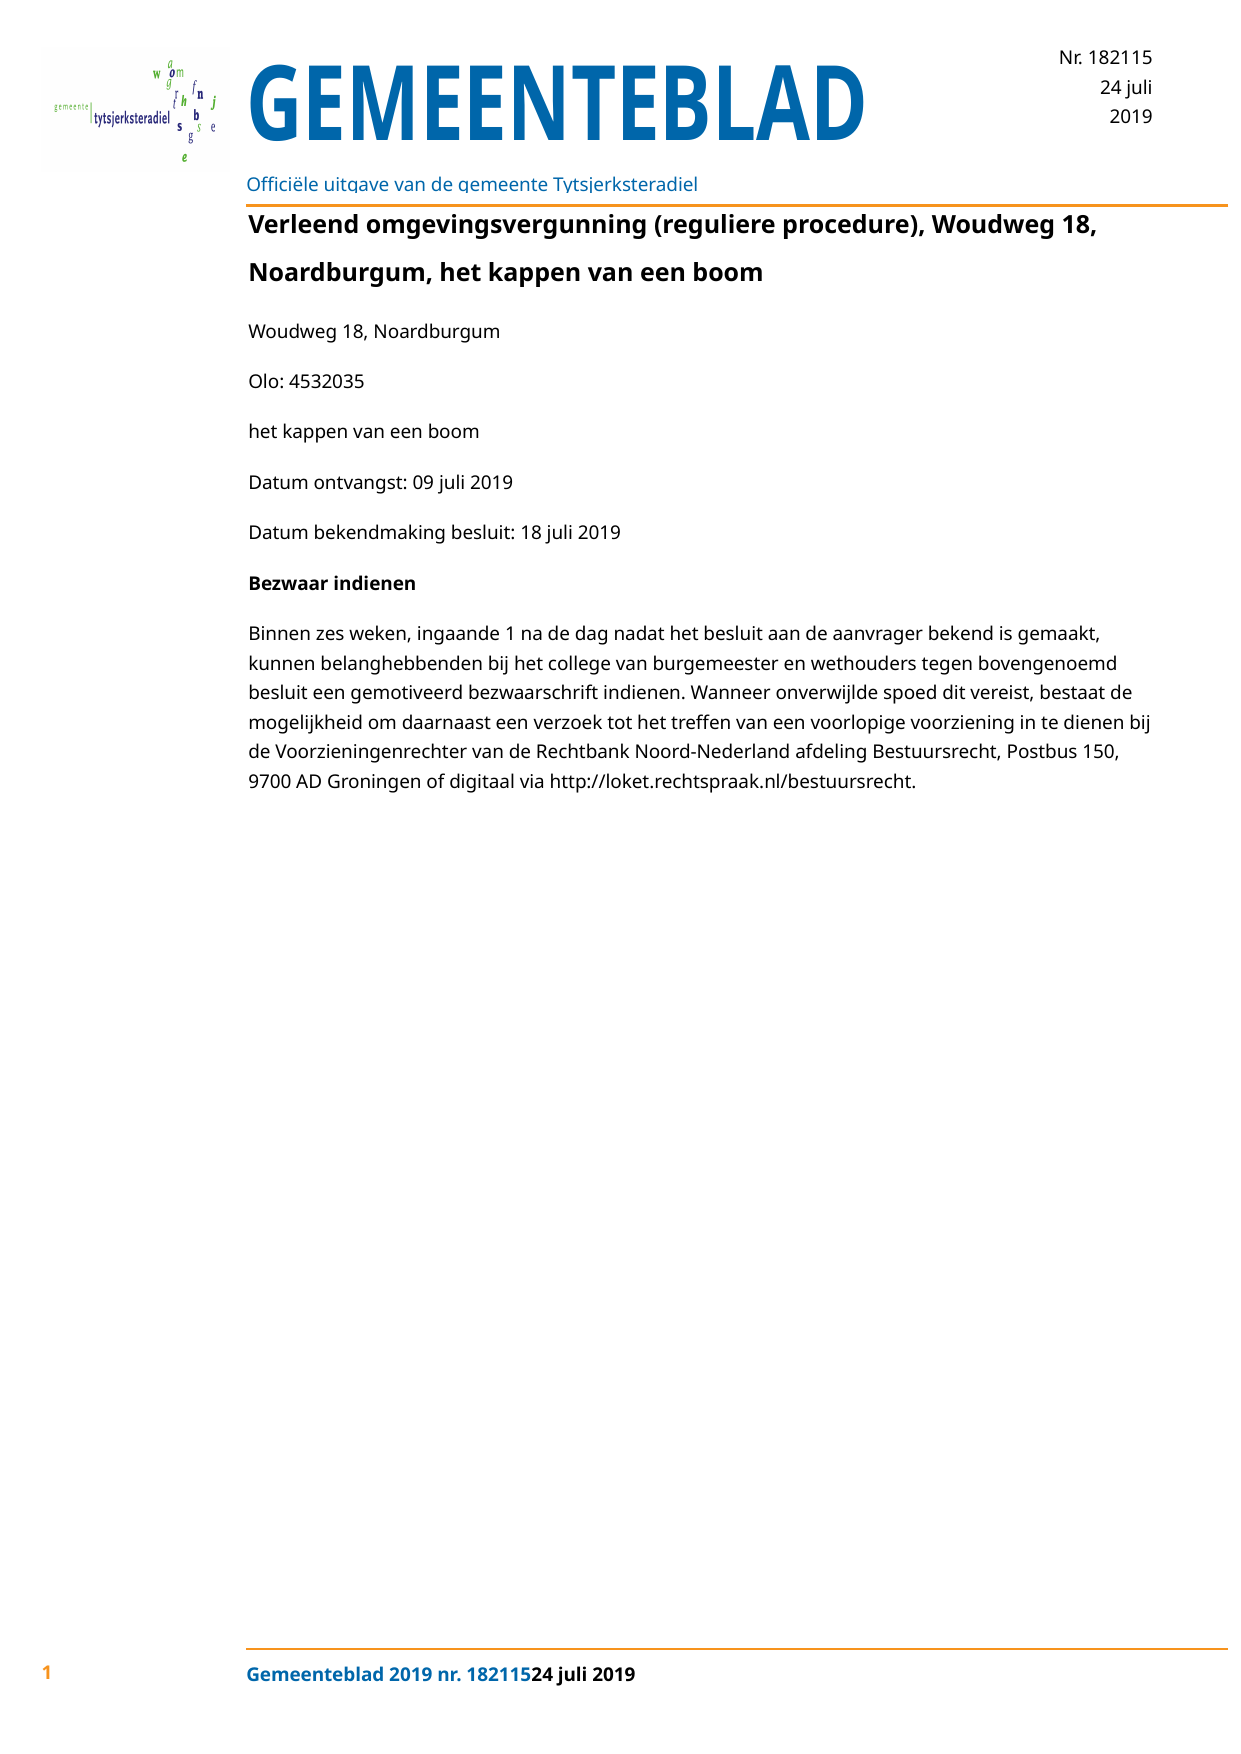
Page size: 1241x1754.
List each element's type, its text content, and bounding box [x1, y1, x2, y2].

picture [41, 47, 231, 172]
text Datum ontvangst: 09 juli 2019 [248, 469, 1152, 495]
text Woudweg 18, Noardburgum [248, 318, 1152, 344]
text Datum bekendmaking besluit: 18 juli 2019 [248, 519, 1152, 545]
text het kappen van een boom [248, 419, 1152, 444]
text Bezwaar indienen [248, 570, 1152, 596]
text Verleend omgevingsvergunning (reguliere procedure), Woudweg 18, Noardburgum, het kappen van een boom [248, 207, 1152, 288]
text Binnen zes weken, ingaande 1 na de dag nadat het besluit aan de aanvrager bekend is gemaakt, kunnen belanghebbenden bij het college van burgemeester en wethouders tegen bovengenoemd besluit een gemotiveerd bezwaarschrift indienen. Wanneer onverwijlde spoed dit vereist, bestaat de mogelijkheid om daarnaast een verzoek tot het treffen van een voorlopige voorziening in te dienen bij de Voorzieningenrechter van de Rechtbank Noord-Nederland afdeling Bestuursrecht, Postbus 150, 9700 AD Groningen of digitaal via http://loket.rechtspraak.nl/bestuursrecht. [248, 620, 1152, 794]
text Olo: 4532035 [248, 368, 1152, 394]
